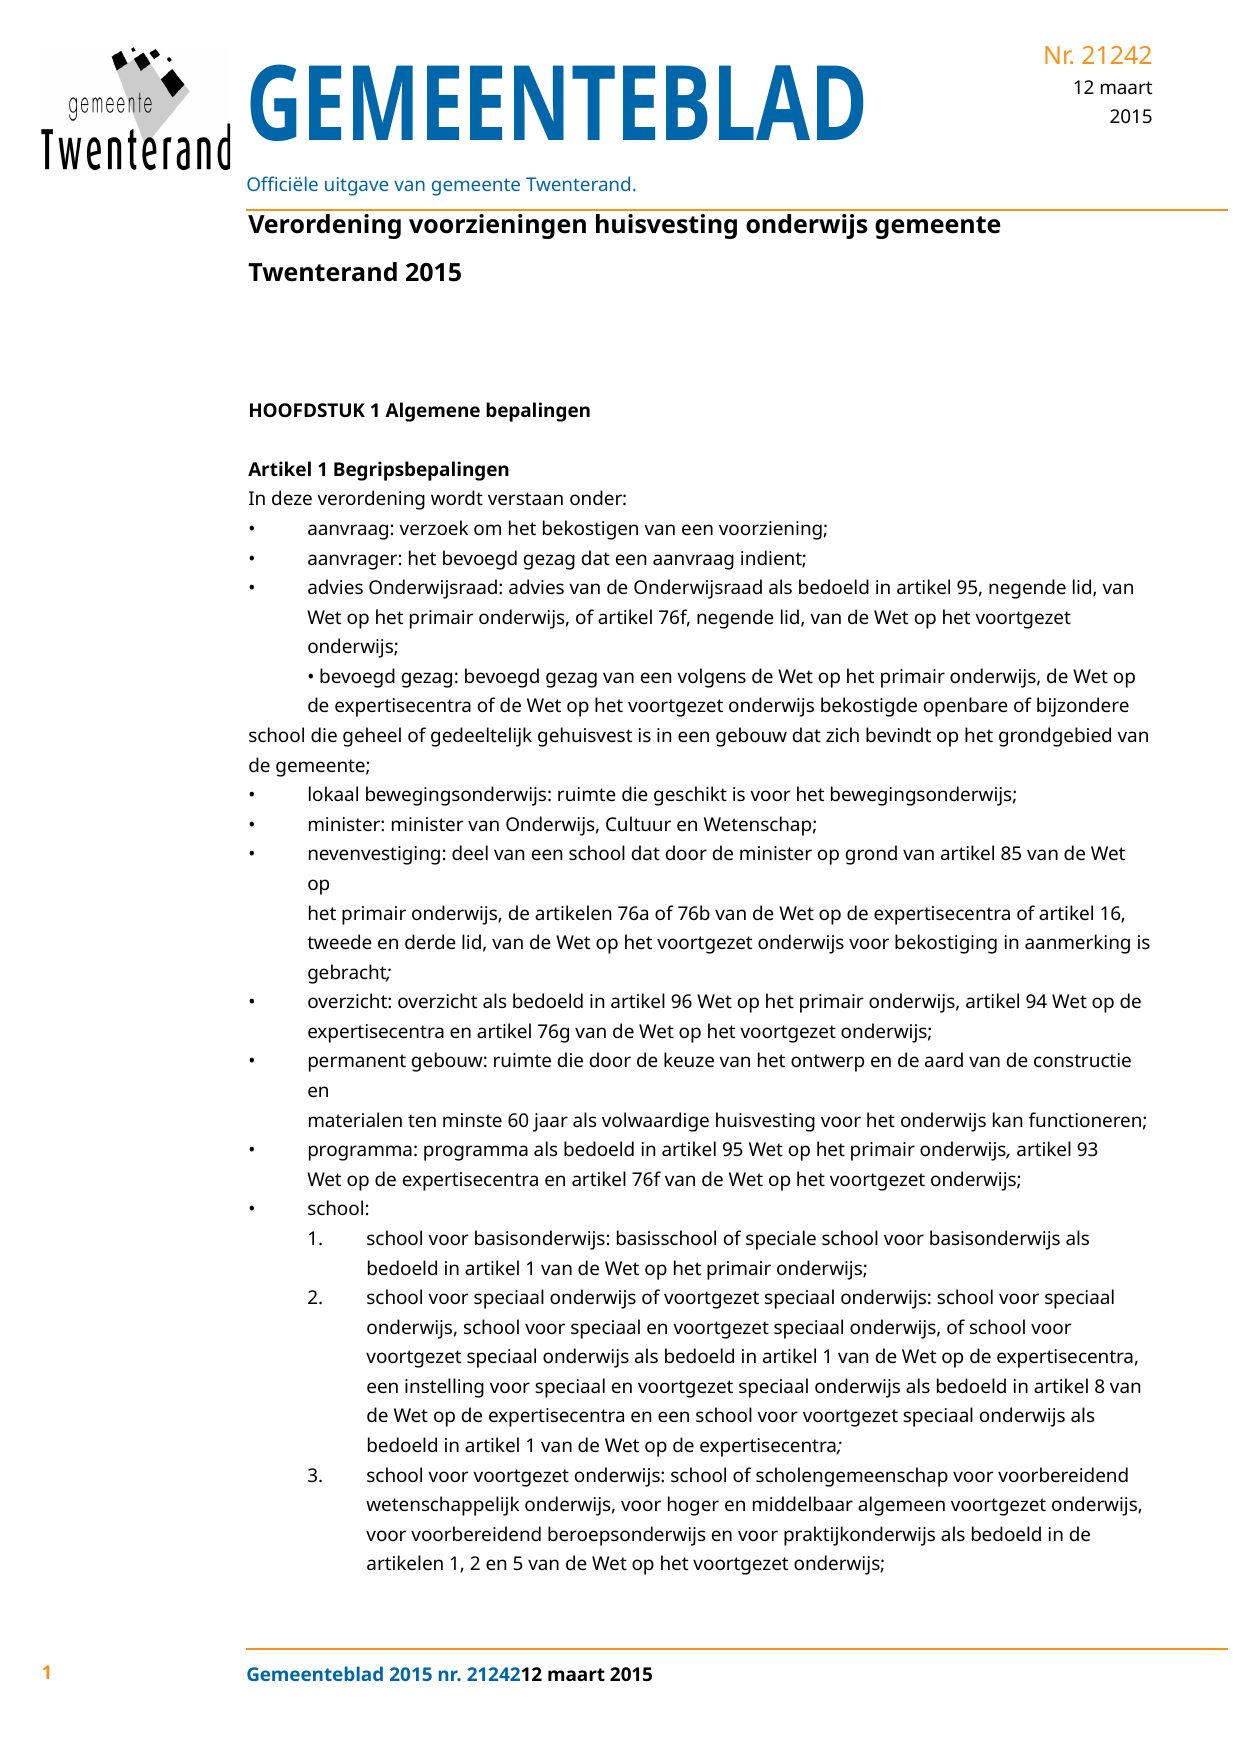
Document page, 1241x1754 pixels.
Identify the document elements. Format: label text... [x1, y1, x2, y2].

text HOOFDSTUK 1 Algemene bepalingen [248, 397, 1152, 422]
list permanent gebouw: ruimte die door de keuze van het ontwerp en de aard van de constructie en [248, 1048, 1152, 1103]
list aanvrager: het bevoegd gezag dat een aanvraag indient; [248, 545, 1152, 570]
list school voor voortgezet onderwijs: school of scholengemeenschap voor voorbereidend wetenschappelijk onderwijs, voor hoger en middelbaar algemeen voortgezet onderwijs, voor voorbereidend beroepsonderwijs en voor praktijkonderwijs als bedoeld in de artikelen 1, 2 en 5 van de Wet op het voortgezet onderwijs; [307, 1462, 1152, 1576]
text Verordening voorzieningen huisvesting onderwijs gemeente Twenterand 2015 [248, 211, 1152, 288]
list materialen ten minste 60 jaar als volwaardige huisvesting voor het onderwijs kan functioneren; [248, 1107, 1152, 1132]
list overzicht: overzicht als bedoeld in artikel 96 Wet op het primair onderwijs, artikel 94 Wet op de [248, 988, 1152, 1014]
text Artikel 1 Begripsbepalingen [248, 456, 1152, 482]
list nevenvestiging: deel van een school dat door de minister op grond van artikel 85 van de Wet op [248, 841, 1152, 896]
list school voor speciaal onderwijs of voortgezet speciaal onderwijs: school voor speciaal onderwijs, school voor speciaal en voortgezet speciaal onderwijs, of school voor voortgezet speciaal onderwijs als bedoeld in artikel 1 van de Wet op de expertisecentra, een instelling voor speciaal en voortgezet speciaal onderwijs als bedoeld in artikel 8 van de Wet op de expertisecentra en een school voor voortgezet speciaal onderwijs als bedoeld in artikel 1 van de Wet op de expertisecentra; [307, 1284, 1152, 1458]
list lokaal bewegingsonderwijs: ruimte die geschikt is voor het bewegingsonderwijs; [248, 781, 1152, 807]
text In deze verordening wordt verstaan onder: [248, 486, 1152, 511]
picture [41, 47, 231, 172]
list minister: minister van Onderwijs, Cultuur en Wetenschap; [248, 811, 1152, 837]
list school voor basisonderwijs: basisschool of speciale school voor basisonderwijs als bedoeld in artikel 1 van de Wet op het primair onderwijs; [307, 1225, 1152, 1280]
list • bevoegd gezag: bevoegd gezag van een volgens de Wet op het primair onderwijs, de Wet op de expertisecentra of de Wet op het voortgezet onderwijs bekostigde openbare of bijzondere [248, 663, 1152, 718]
list advies Onderwijsraad: advies van de Onderwijsraad als bedoeld in artikel 95, negende lid, van Wet op het primair onderwijs, of artikel 76f, negende lid, van de Wet op het voortgezet onderwijs; [248, 574, 1152, 659]
list school: [248, 1196, 1152, 1221]
list Wet op de expertisecentra en artikel 76f van de Wet op het voortgezet onderwijs; [248, 1166, 1152, 1192]
list programma: programma als bedoeld in artikel 95 Wet op het primair onderwijs, artikel 93 [248, 1136, 1152, 1162]
text school die geheel of gedeeltelijk gehuisvest is in een gebouw dat zich bevindt op het grondgebied van de gemeente; [248, 722, 1152, 777]
list aanvraag: verzoek om het bekostigen van een voorziening; [248, 515, 1152, 541]
list expertisecentra en artikel 76g van de Wet op het voortgezet onderwijs; [248, 1018, 1152, 1044]
list het primair onderwijs, de artikelen 76a of 76b van de Wet op de expertisecentra of artikel 16, tweede en derde lid, van de Wet op het voortgezet onderwijs voor bekostiging in aanmerking is gebracht; [248, 900, 1152, 984]
